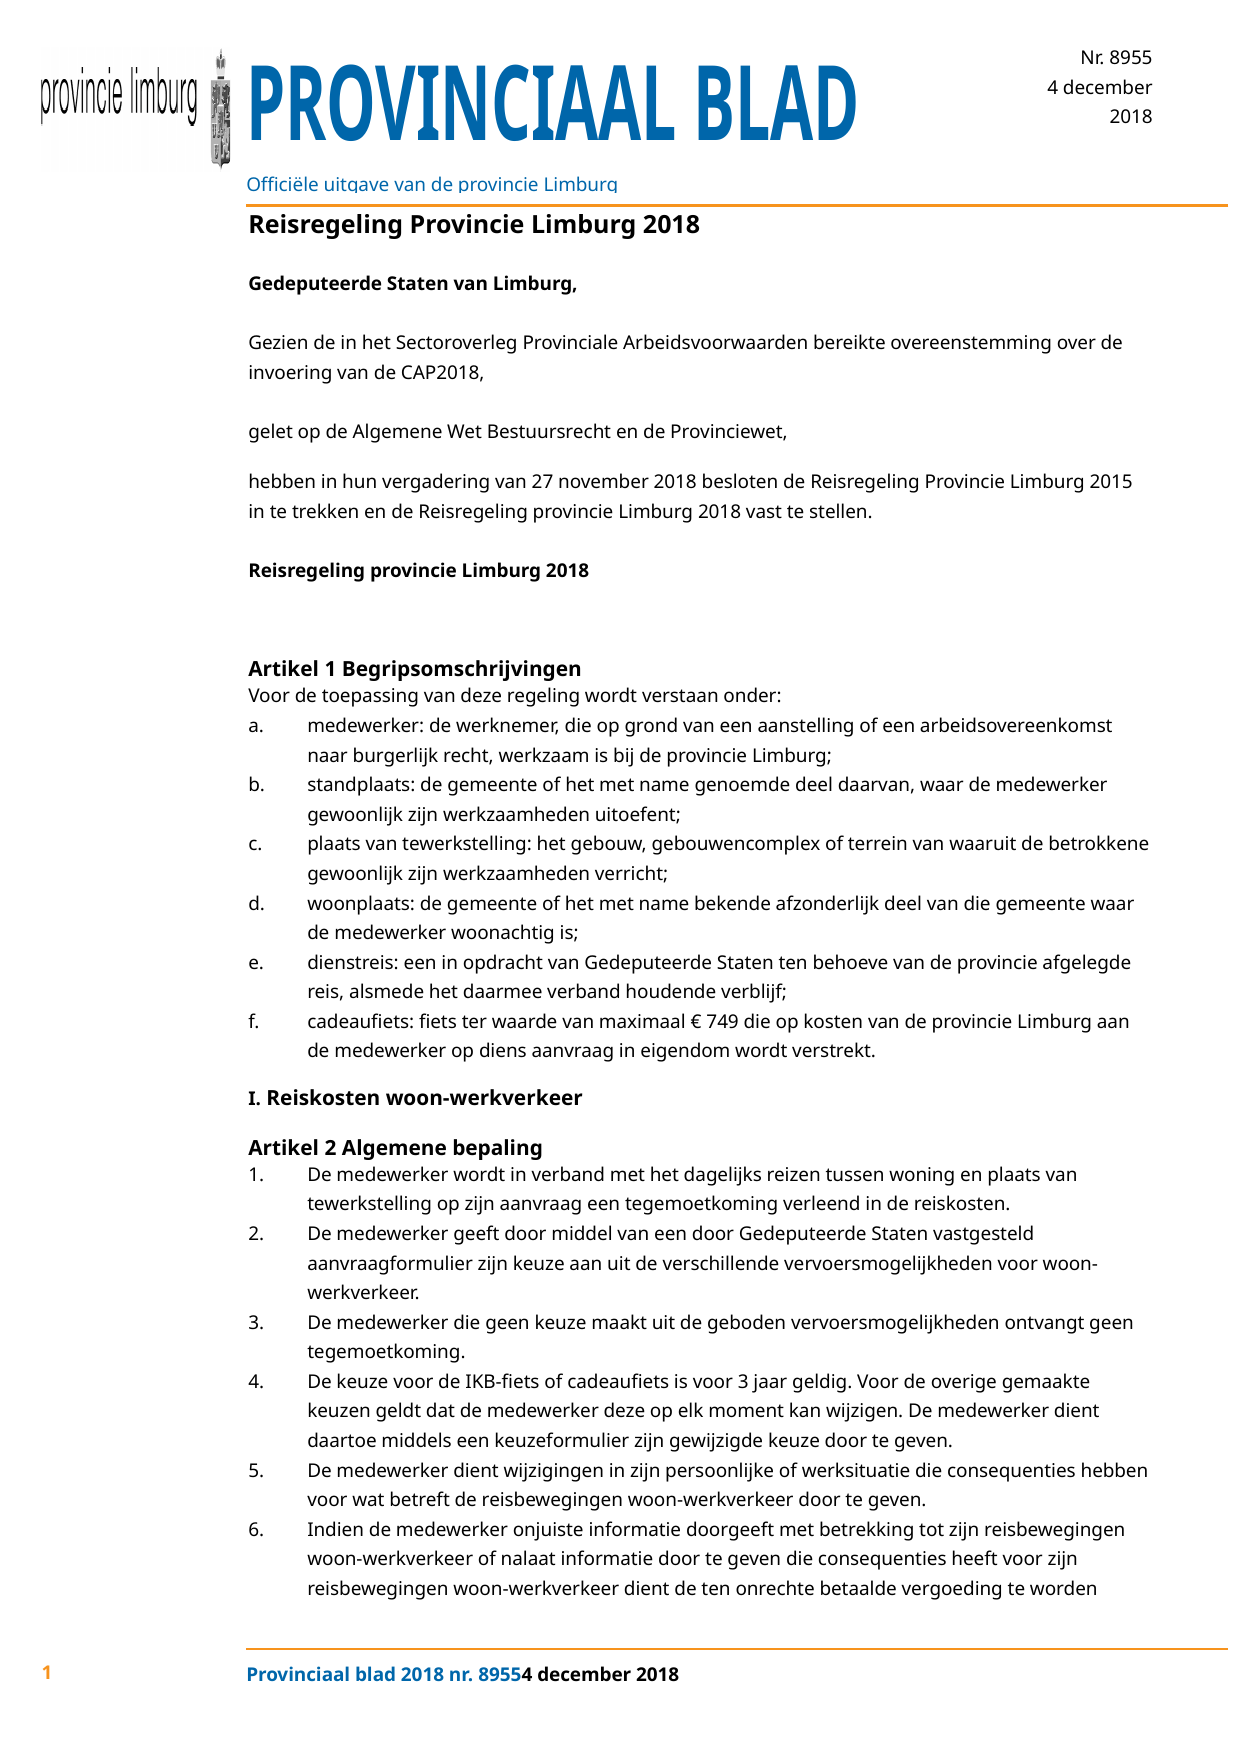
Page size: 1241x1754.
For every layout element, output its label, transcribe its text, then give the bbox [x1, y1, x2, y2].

text Artikel 2 Algemene bepaling [248, 1133, 1152, 1161]
list De medewerker dient wijzigingen in zijn persoonlijke of werksituatie die consequenties hebben voor wat betreft de reisbewegingen woon-werkverkeer door te geven. [248, 1457, 1152, 1512]
list De medewerker die geen keuze maakt uit de geboden vervoersmogelijkheden ontvangt geen tegemoetkoming. [248, 1309, 1152, 1364]
text Gezien de in het Sectoroverleg Provinciale Arbeidsvoorwaarden bereikte overeenstemming over de invoering van de CAP2018, [248, 329, 1152, 385]
list dienstreis: een in opdracht van Gedeputeerde Staten ten behoeve van de provincie afgelegde reis, alsmede het daarmee verband houdende verblijf; [248, 949, 1152, 1004]
text hebben in hun vergadering van 27 november 2018 besloten de Reisregeling Provincie Limburg 2015 in te trekken en de Reisregeling provincie Limburg 2018 vast te stellen. [248, 468, 1152, 524]
text Gedeputeerde Staten van Limburg, [248, 270, 1152, 296]
list cadeaufiets: fiets ter waarde van maximaal € 749 die op kosten van de provincie Limburg aan de medewerker op diens aanvraag in eigendom wordt verstrekt. [248, 1008, 1152, 1063]
text I. Reiskosten woon-werkverkeer [248, 1083, 1152, 1112]
list woonplaats: de gemeente of het met name bekende afzonderlijk deel van die gemeente waar de medewerker woonachtig is; [248, 890, 1152, 945]
list De medewerker geeft door middel van een door Gedeputeerde Staten vastgesteld aanvraagformulier zijn keuze aan uit de verschillende vervoersmogelijkheden voor woon-werkverkeer. [248, 1220, 1152, 1305]
list De keuze voor de IKB-fiets of cadeaufiets is voor 3 jaar geldig. Voor de overige gemaakte keuzen geldt dat de medewerker deze op elk moment kan wijzigen. De medewerker dient daartoe middels een keuzeformulier zijn gewijzigde keuze door te geven. [248, 1368, 1152, 1453]
list medewerker: de werknemer, die op grond van een aanstelling of een arbeidsovereenkomst naar burgerlijk recht, werkzaam is bij de provincie Limburg; [248, 712, 1152, 768]
text Reisregeling provincie Limburg 2018 [248, 557, 1152, 583]
list De medewerker wordt in verband met het dagelijks reizen tussen woning en plaats van tewerkstelling op zijn aanvraag een tegemoetkoming verleend in de reiskosten. [248, 1161, 1152, 1216]
list standplaats: de gemeente of het met name genoemde deel daarvan, waar de medewerker gewoonlijk zijn werkzaamheden uitoefent; [248, 771, 1152, 827]
list Indien de medewerker onjuiste informatie doorgeeft met betrekking tot zijn reisbewegingen woon-werkverkeer of nalaat informatie door te geven die consequenties heeft voor zijn reisbewegingen woon-werkverkeer dient de ten onrechte betaalde vergoeding te worden [248, 1516, 1152, 1601]
text Voor de toepassing van deze regeling wordt verstaan onder: [248, 683, 1152, 708]
text gelet op de Algemene Wet Bestuursrecht en de Provinciewet, [248, 418, 1152, 444]
text Artikel 1 Begripsomschrijvingen [248, 654, 1152, 683]
list plaats van tewerkstelling: het gebouw, gebouwencomplex of terrein van waaruit de betrokkene gewoonlijk zijn werkzaamheden verricht; [248, 831, 1152, 886]
picture [41, 47, 231, 172]
text Reisregeling Provincie Limburg 2018 [248, 207, 1152, 241]
